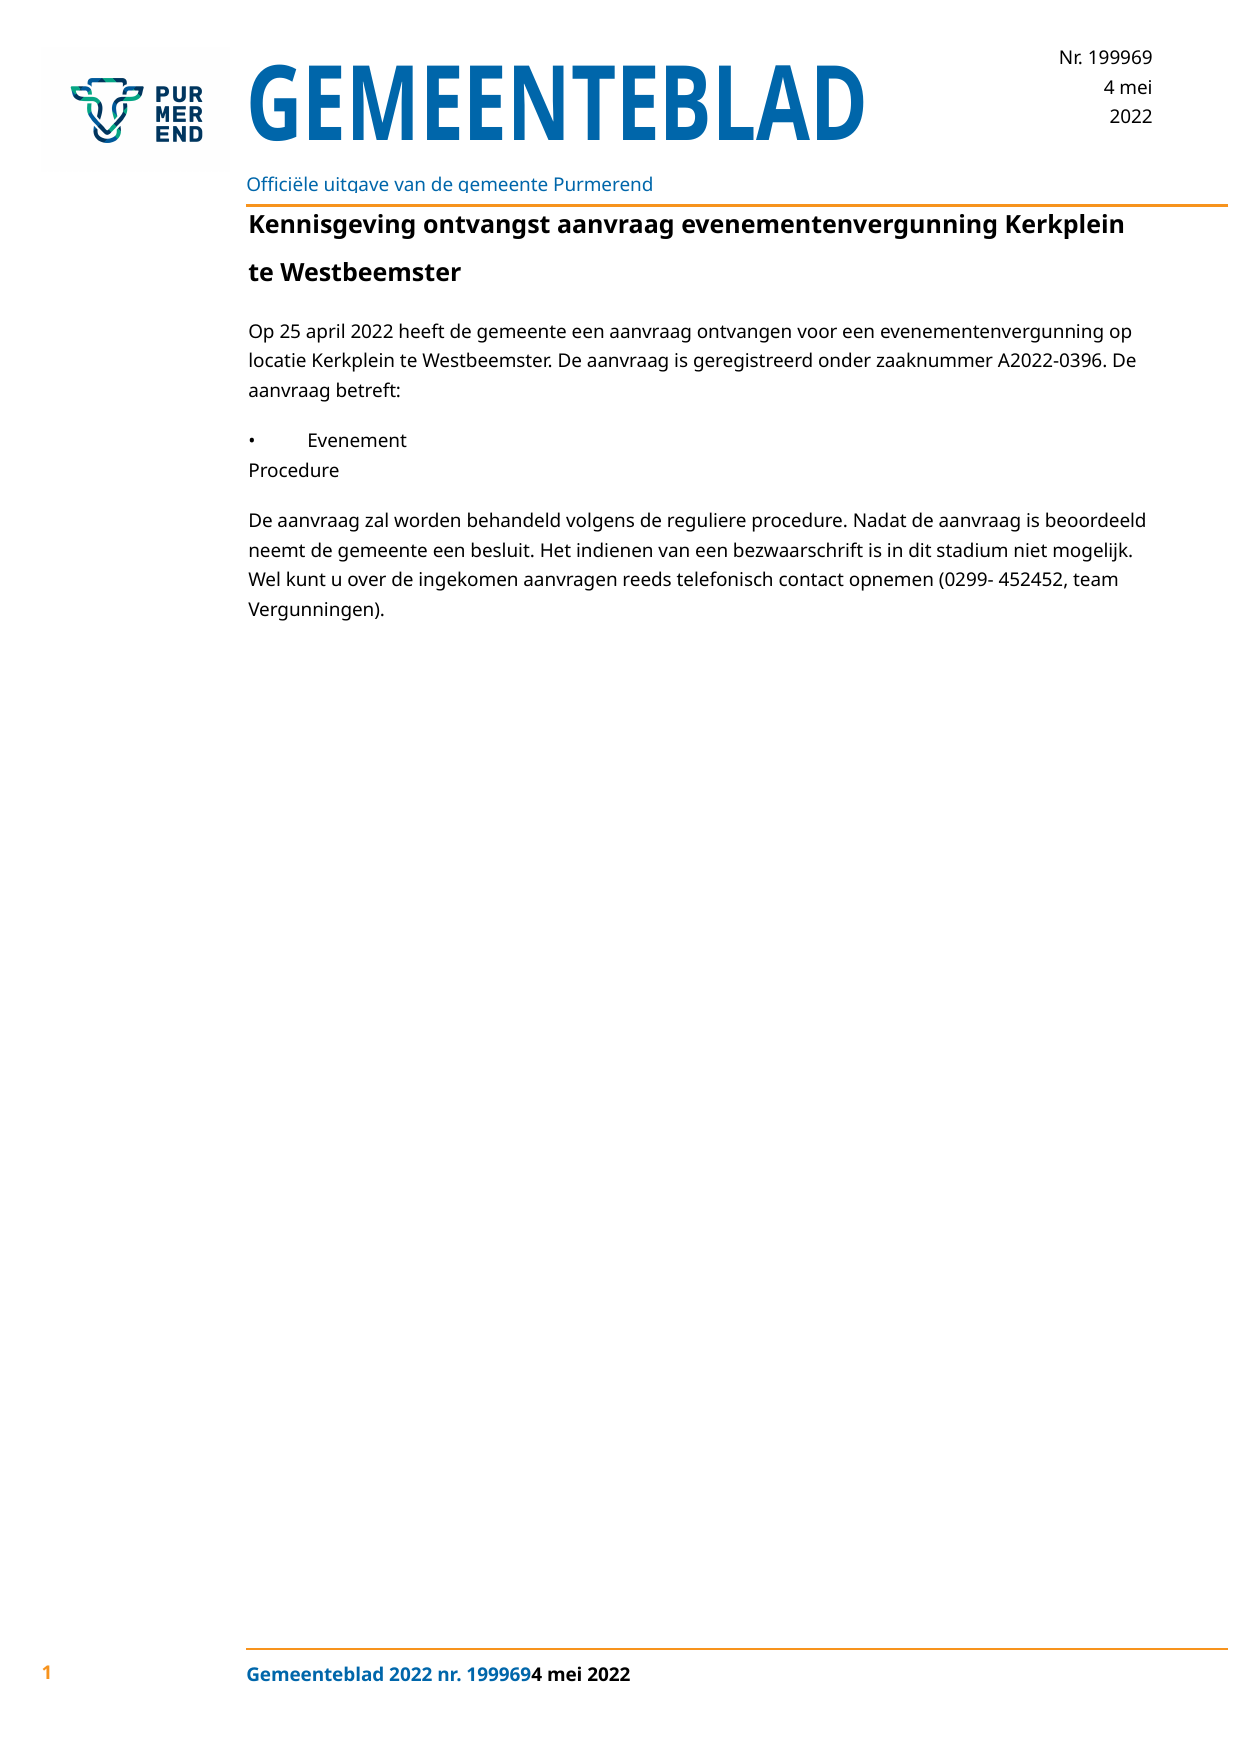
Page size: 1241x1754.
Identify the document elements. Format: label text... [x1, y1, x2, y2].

list Evenement [248, 427, 1152, 453]
text Kennisgeving ontvangst aanvraag evenementenvergunning Kerkplein te Westbeemster [248, 207, 1152, 288]
picture [41, 47, 231, 172]
text Op 25 april 2022 heeft de gemeente een aanvraag ontvangen voor een evenementenvergunning op locatie Kerkplein te Westbeemster. De aanvraag is geregistreerd onder zaaknummer A2022-0396. De aanvraag betreft: [248, 318, 1152, 403]
text Procedure [248, 457, 1152, 483]
text De aanvraag zal worden behandeld volgens de reguliere procedure. Nadat de aanvraag is beoordeeld neemt de gemeente een besluit. Het indienen van een bezwaarschrift is in dit stadium niet mogelijk. Wel kunt u over de ingekomen aanvragen reeds telefonisch contact opnemen (0299- 452452, team Vergunningen). [248, 507, 1152, 622]
